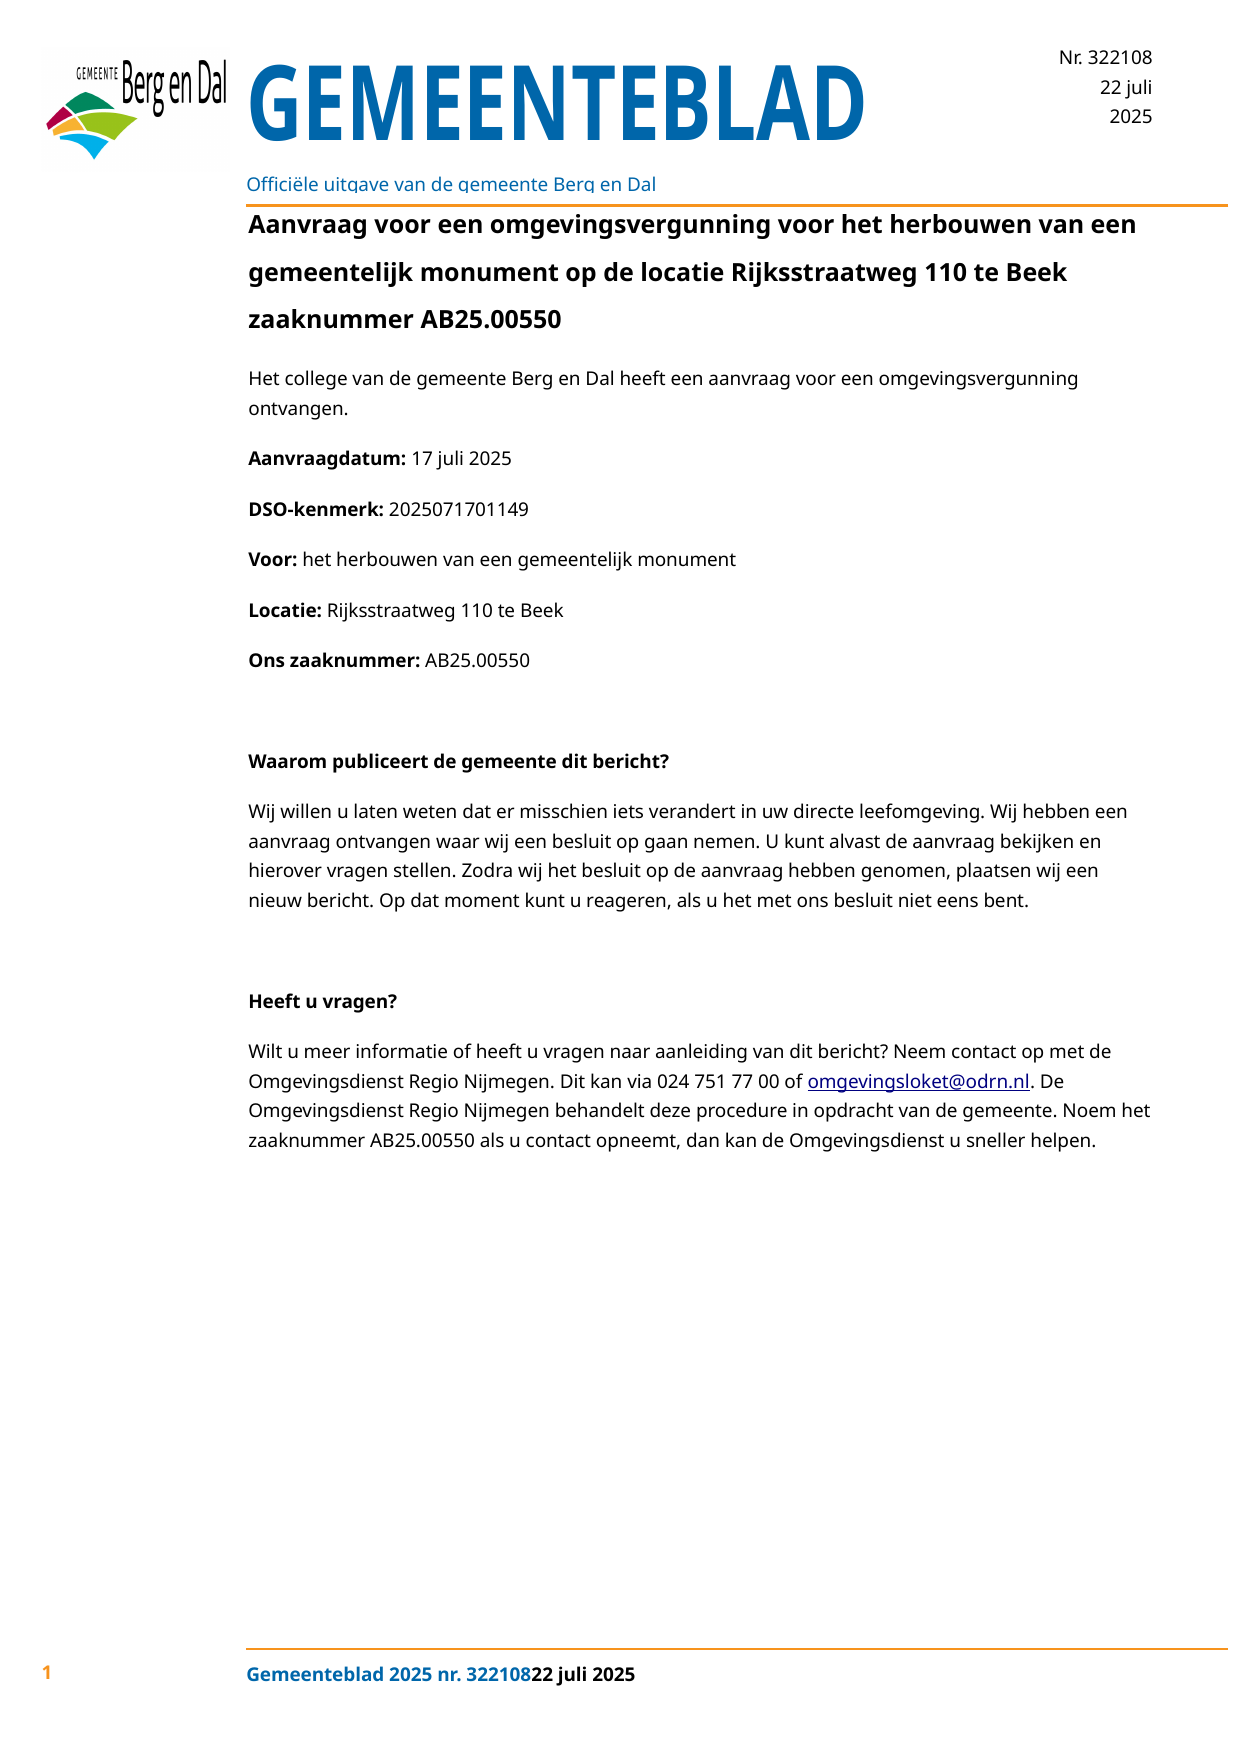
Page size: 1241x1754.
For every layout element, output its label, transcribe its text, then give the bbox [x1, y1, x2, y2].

text DSO-kenmerk: 2025071701149 [248, 496, 1152, 522]
text Wilt u meer informatie of heeft u vragen naar aanleiding van dit bericht? Neem contact op met de Omgevingsdienst Regio Nijmegen. Dit kan via 024 751 77 00 of omgevingsloket@odrn.nl. De Omgevingsdienst Regio Nijmegen behandelt deze procedure in opdracht van de gemeente. Noem het zaaknummer AB25.00550 als u contact opneemt, dan kan de Omgevingsdienst u sneller helpen. [248, 1038, 1152, 1153]
text Locatie: Rijksstraatweg 110 te Beek [248, 597, 1152, 622]
text Heeft u vragen? [248, 988, 1152, 1014]
text Het college van de gemeente Berg en Dal heeft een aanvraag voor een omgevingsvergunning ontvangen. [248, 366, 1152, 421]
text Ons zaaknummer: AB25.00550 [248, 647, 1152, 673]
text Aanvraagdatum: 17 juli 2025 [248, 446, 1152, 471]
text Voor: het herbouwen van een gemeentelijk monument [248, 546, 1152, 572]
text Wij willen u laten weten dat er misschien iets verandert in uw directe leefomgeving. Wij hebben een aanvraag ontvangen waar wij een besluit op gaan nemen. U kunt alvast de aanvraag bekijken en hierover vragen stellen. Zodra wij het besluit op de aanvraag hebben genomen, plaatsen wij een nieuw bericht. Op dat moment kunt u reageren, als u het met ons besluit niet eens bent. [248, 798, 1152, 913]
picture [41, 47, 231, 172]
text Aanvraag voor een omgevingsvergunning voor het herbouwen van een gemeentelijk monument op de locatie Rijksstraatweg 110 te Beek zaaknummer AB25.00550 [248, 207, 1152, 336]
text Waarom publiceert de gemeente dit bericht? [248, 748, 1152, 774]
